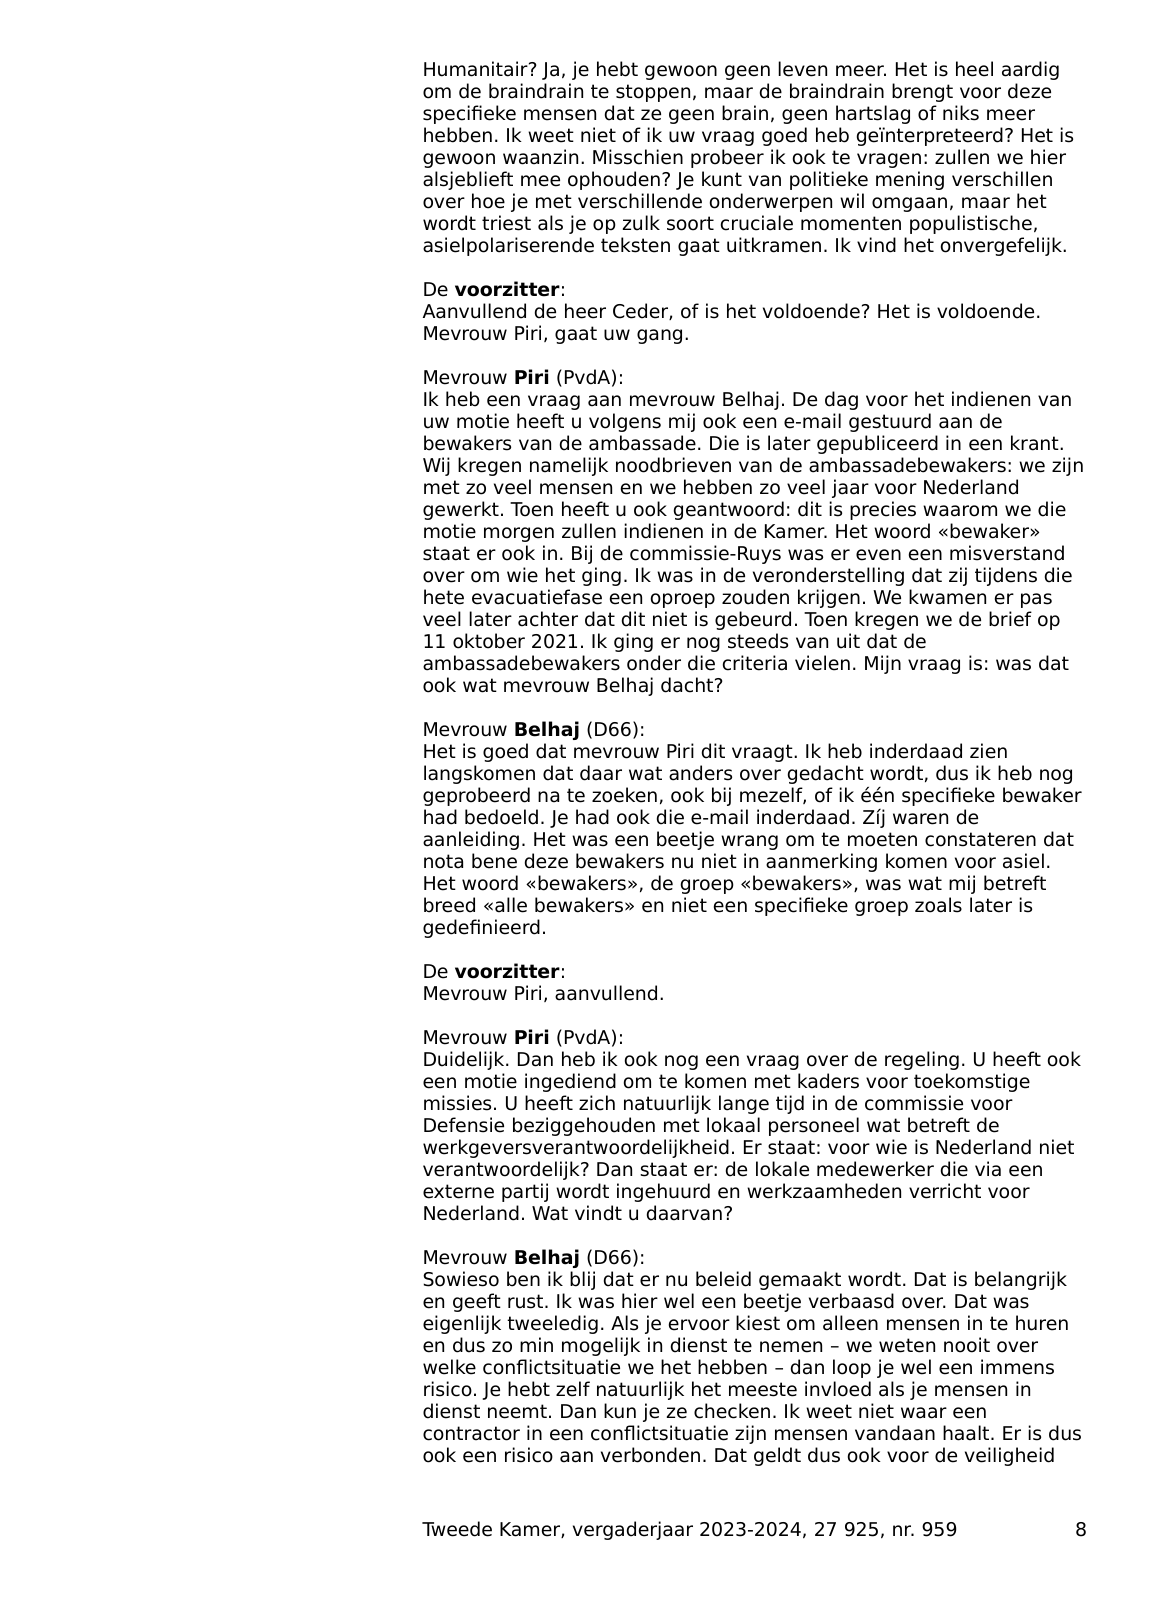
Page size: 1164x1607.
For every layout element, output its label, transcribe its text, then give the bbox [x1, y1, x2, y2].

text Mevrouw Piri (PvdA): [422, 1027, 1087, 1049]
text Ik heb een vraag aan mevrouw Belhaj. De dag voor het indienen van uw motie heeft u volgens mij ook een e-mail gestuurd aan de bewakers van de ambassade. Die is later gepubliceerd in een krant. Wij kregen namelijk noodbrieven van de ambassadebewakers: we zijn met zo veel mensen en we hebben zo veel jaar voor Nederland gewerkt. Toen heeft u ook geantwoord: dit is precies waarom we die motie morgen zullen indienen in de Kamer. Het woord «bewaker» staat er ook in. Bij de commissie-Ruys was er even een misverstand over om wie het ging. Ik was in de veronderstelling dat zij tijdens die hete evacuatiefase een oproep zouden krijgen. We kwamen er pas veel later achter dat dit niet is gebeurd. Toen kregen we de brief op 11 oktober 2021. Ik ging er nog steeds van uit dat de ambassadebewakers onder die criteria vielen. Mijn vraag is: was dat ook wat mevrouw Belhaj dacht? [422, 389, 1087, 697]
text Het is goed dat mevrouw Piri dit vraagt. Ik heb inderdaad zien langskomen dat daar wat anders over gedacht wordt, dus ik heb nog geprobeerd na te zoeken, ook bij mezelf, of ik één specifieke bewaker had bedoeld. Je had ook die e-mail inderdaad. Zíj waren de aanleiding. Het was een beetje wrang om te moeten constateren dat nota bene deze bewakers nu niet in aanmerking komen voor asiel. Het woord «bewakers», de groep «bewakers», was wat mij betreft breed «alle bewakers» en niet een specifieke groep zoals later is gedefinieerd. [422, 741, 1087, 939]
text Aanvullend de heer Ceder, of is het voldoende? Het is voldoende. Mevrouw Piri, gaat uw gang. [422, 301, 1087, 345]
text Humanitair? Ja, je hebt gewoon geen leven meer. Het is heel aardig om de braindrain te stoppen, maar de braindrain brengt voor deze specifieke mensen dat ze geen brain, geen hartslag of niks meer hebben. Ik weet niet of ik uw vraag goed heb geïnterpreteerd? Het is gewoon waanzin. Misschien probeer ik ook te vragen: zullen we hier alsjeblieft mee ophouden? Je kunt van politieke mening verschillen over hoe je met verschillende onderwerpen wil omgaan, maar het wordt triest als je op zulk soort cruciale momenten populistische, asielpolariserende teksten gaat uitkramen. Ik vind het onvergefelijk. [422, 59, 1087, 257]
text Mevrouw Belhaj (D66): [422, 719, 1087, 741]
text Mevrouw Belhaj (D66): [422, 1247, 1087, 1269]
text Mevrouw Piri, aanvullend. [422, 983, 1087, 1005]
text Sowieso ben ik blij dat er nu beleid gemaakt wordt. Dat is belangrijk en geeft rust. Ik was hier wel een beetje verbaasd over. Dat was eigenlijk tweeledig. Als je ervoor kiest om alleen mensen in te huren en dus zo min mogelijk in dienst te nemen – we weten nooit over welke conflictsituatie we het hebben – dan loop je wel een immens risico. Je hebt zelf natuurlijk het meeste invloed als je mensen in dienst neemt. Dan kun je ze checken. Ik weet niet waar een contractor in een conflictsituatie zijn mensen vandaan haalt. Er is dus ook een risico aan verbonden. Dat geldt dus ook voor de veiligheid [422, 1269, 1087, 1467]
text Duidelijk. Dan heb ik ook nog een vraag over de regeling. U heeft ook een motie ingediend om te komen met kaders voor toekomstige missies. U heeft zich natuurlijk lange tijd in de commissie voor Defensie beziggehouden met lokaal personeel wat betreft de werkgeversverantwoordelijkheid. Er staat: voor wie is Nederland niet verantwoordelijk? Dan staat er: de lokale medewerker die via een externe partij wordt ingehuurd en werkzaamheden verricht voor Nederland. Wat vindt u daarvan? [422, 1049, 1087, 1225]
text De voorzitter: [422, 961, 1087, 983]
text Mevrouw Piri (PvdA): [422, 367, 1087, 389]
text De voorzitter: [422, 279, 1087, 301]
